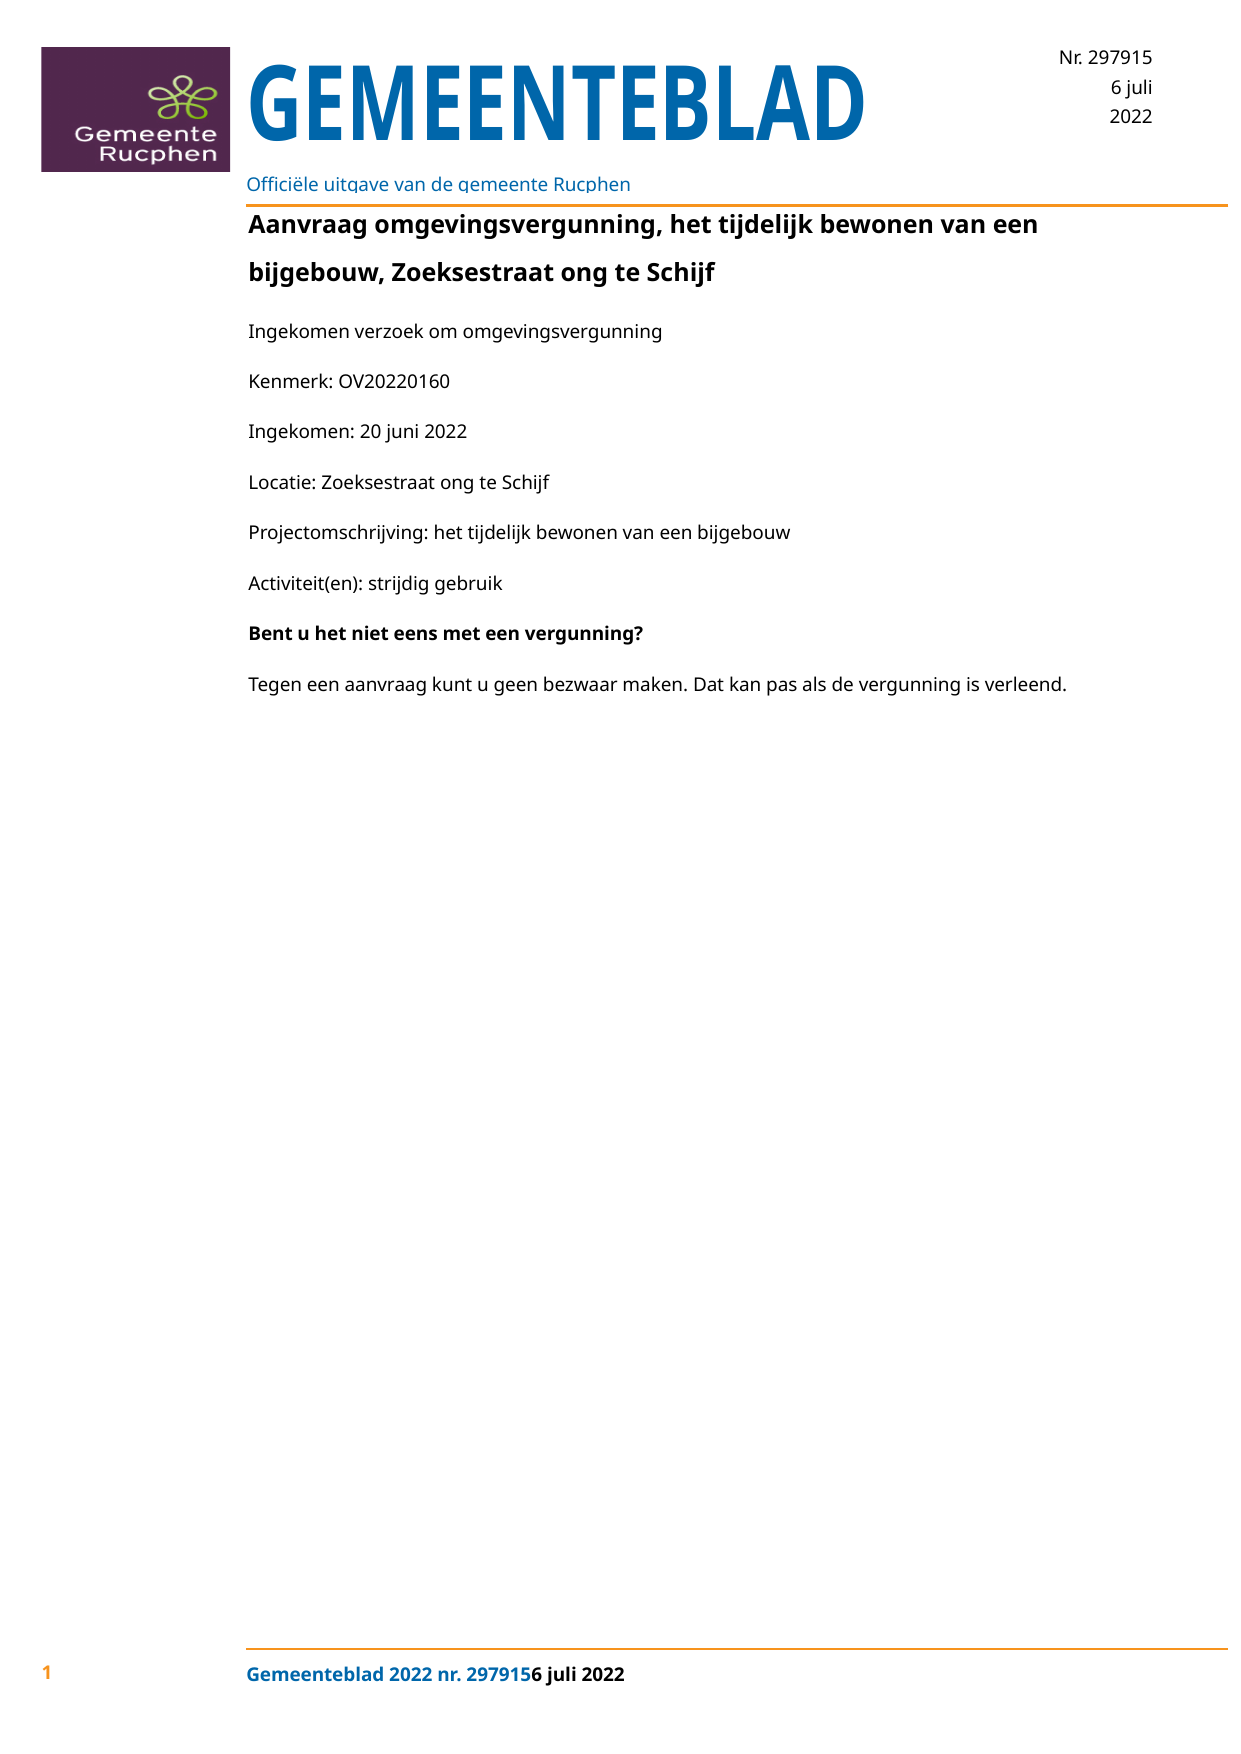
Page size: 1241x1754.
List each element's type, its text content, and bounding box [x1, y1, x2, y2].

text Kenmerk: OV20220160 [248, 368, 1152, 394]
text Bent u het niet eens met een vergunning? [248, 620, 1152, 646]
text Projectomschrijving: het tijdelijk bewonen van een bijgebouw [248, 519, 1152, 545]
text Aanvraag omgevingsvergunning, het tijdelijk bewonen van een bijgebouw, Zoeksestraat ong te Schijf [248, 207, 1152, 288]
picture [41, 47, 231, 172]
text Ingekomen verzoek om omgevingsvergunning [248, 318, 1152, 344]
text Tegen een aanvraag kunt u geen bezwaar maken. Dat kan pas als de vergunning is verleend. [248, 671, 1152, 697]
text Ingekomen: 20 juni 2022 [248, 419, 1152, 444]
text Locatie: Zoeksestraat ong te Schijf [248, 469, 1152, 495]
text Activiteit(en): strijdig gebruik [248, 570, 1152, 596]
